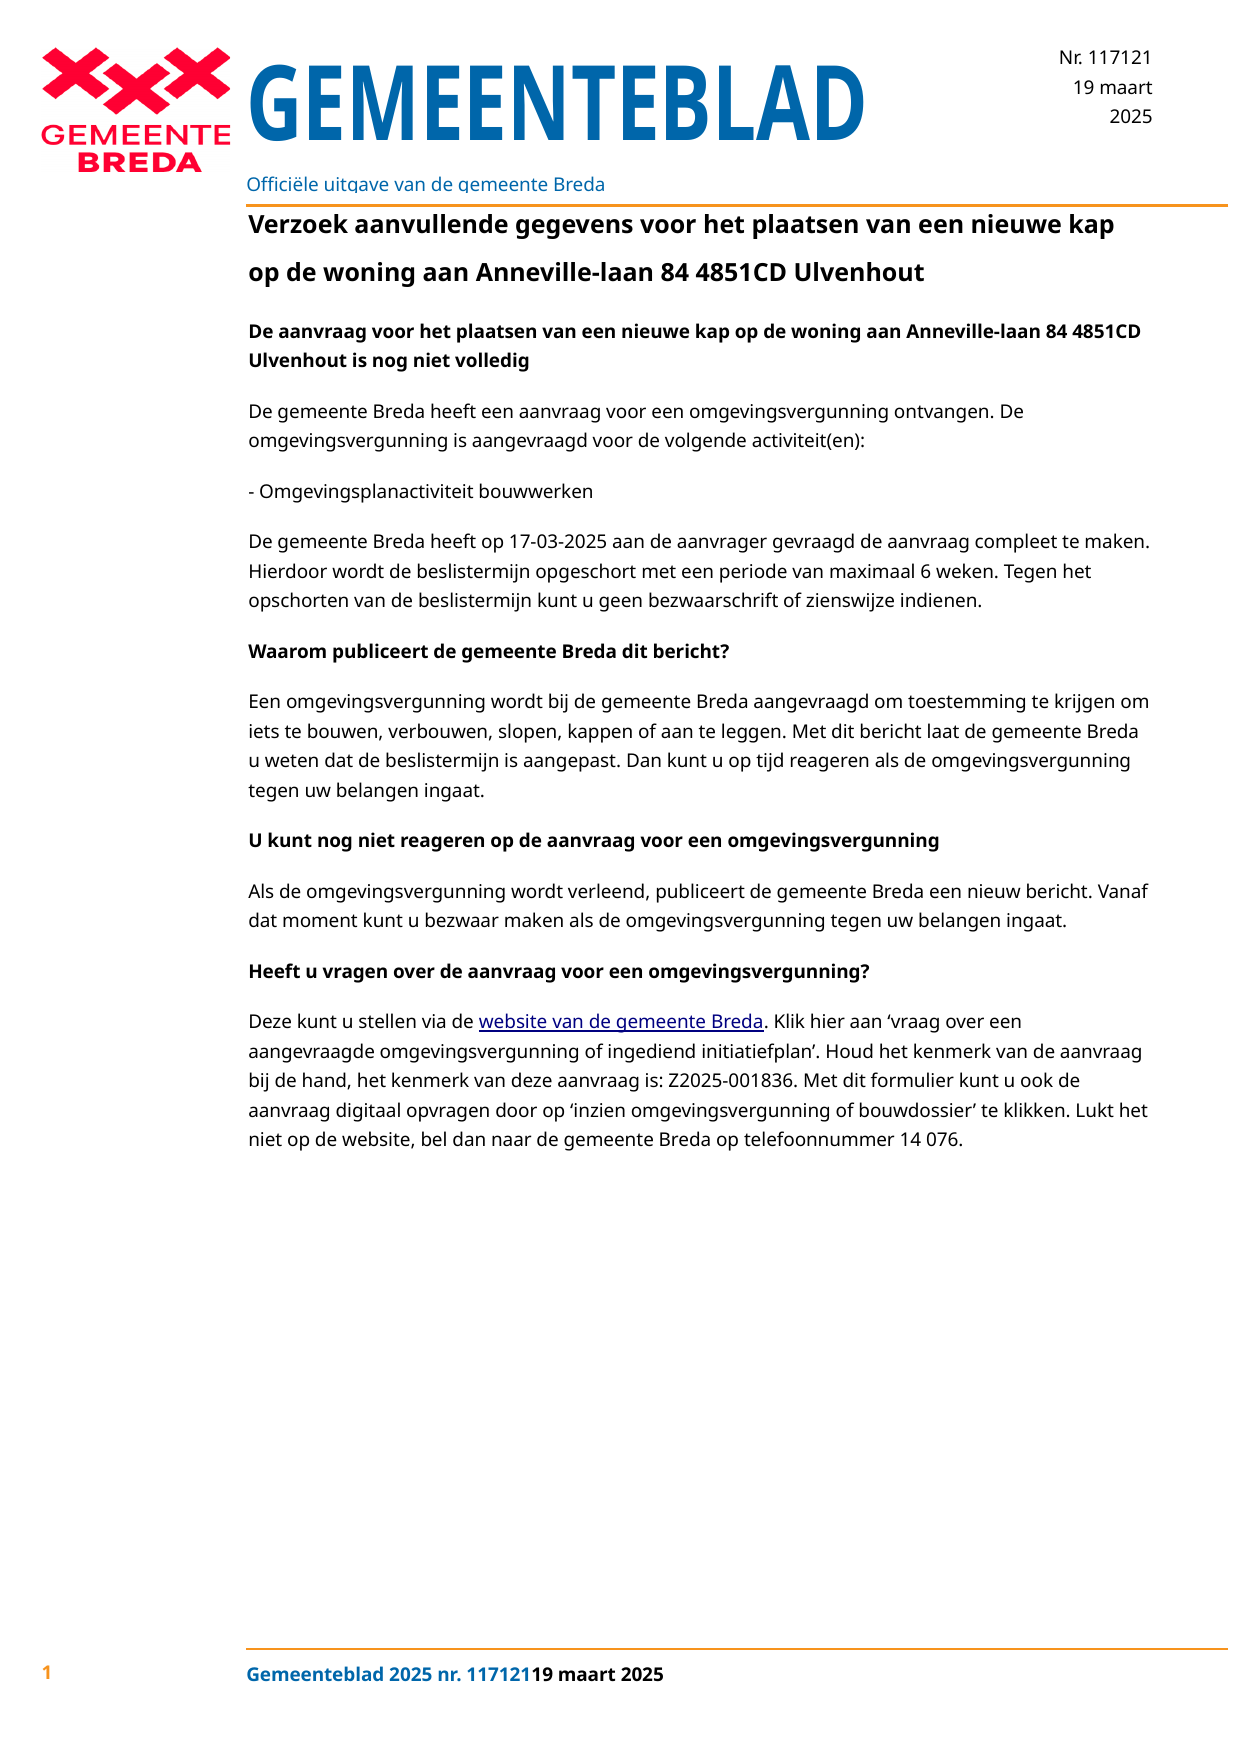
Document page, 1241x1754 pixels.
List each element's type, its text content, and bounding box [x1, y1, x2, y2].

text - Omgevingsplanactiviteit bouwwerken [248, 478, 1152, 504]
text Verzoek aanvullende gegevens voor het plaatsen van een nieuwe kap op de woning aan Anneville-laan 84 4851CD Ulvenhout [248, 207, 1152, 288]
text De aanvraag voor het plaatsen van een nieuwe kap op de woning aan Anneville-laan 84 4851CD Ulvenhout is nog niet volledig [248, 318, 1152, 373]
text Deze kunt u stellen via de website van de gemeente Breda. Klik hier aan ‘vraag over een aangevraagde omgevingsvergunning of ingediend initiatiefplan’. Houd het kenmerk van de aanvraag bij de hand, het kenmerk van deze aanvraag is: Z2025-001836. Met dit formulier kunt u ook de aanvraag digitaal opvragen door op ‘inzien omgevingsvergunning of bouwdossier’ te klikken. Lukt het niet op de website, bel dan naar de gemeente Breda op telefoonnummer 14 076. [248, 1008, 1152, 1152]
picture [41, 47, 231, 172]
text Waarom publiceert de gemeente Breda dit bericht? [248, 638, 1152, 664]
text Als de omgevingsvergunning wordt verleend, publiceert de gemeente Breda een nieuw bericht. Vanaf dat moment kunt u bezwaar maken als de omgevingsvergunning tegen uw belangen ingaat. [248, 878, 1152, 933]
text U kunt nog niet reageren op de aanvraag voor een omgevingsvergunning [248, 827, 1152, 853]
text De gemeente Breda heeft een aanvraag voor een omgevingsvergunning ontvangen. De omgevingsvergunning is aangevraagd voor de volgende activiteit(en): [248, 398, 1152, 453]
text De gemeente Breda heeft op 17-03-2025 aan de aanvrager gevraagd de aanvraag compleet te maken. Hierdoor wordt de beslistermijn opgeschort met een periode van maximaal 6 weken. Tegen het opschorten van de beslistermijn kunt u geen bezwaarschrift of zienswijze indienen. [248, 528, 1152, 613]
text Een omgevingsvergunning wordt bij de gemeente Breda aangevraagd om toestemming te krijgen om iets te bouwen, verbouwen, slopen, kappen of aan te leggen. Met dit bericht laat de gemeente Breda u weten dat de beslistermijn is aangepast. Dan kunt u op tijd reageren als de omgevingsvergunning tegen uw belangen ingaat. [248, 688, 1152, 803]
text Heeft u vragen over de aanvraag voor een omgevingsvergunning? [248, 958, 1152, 984]
